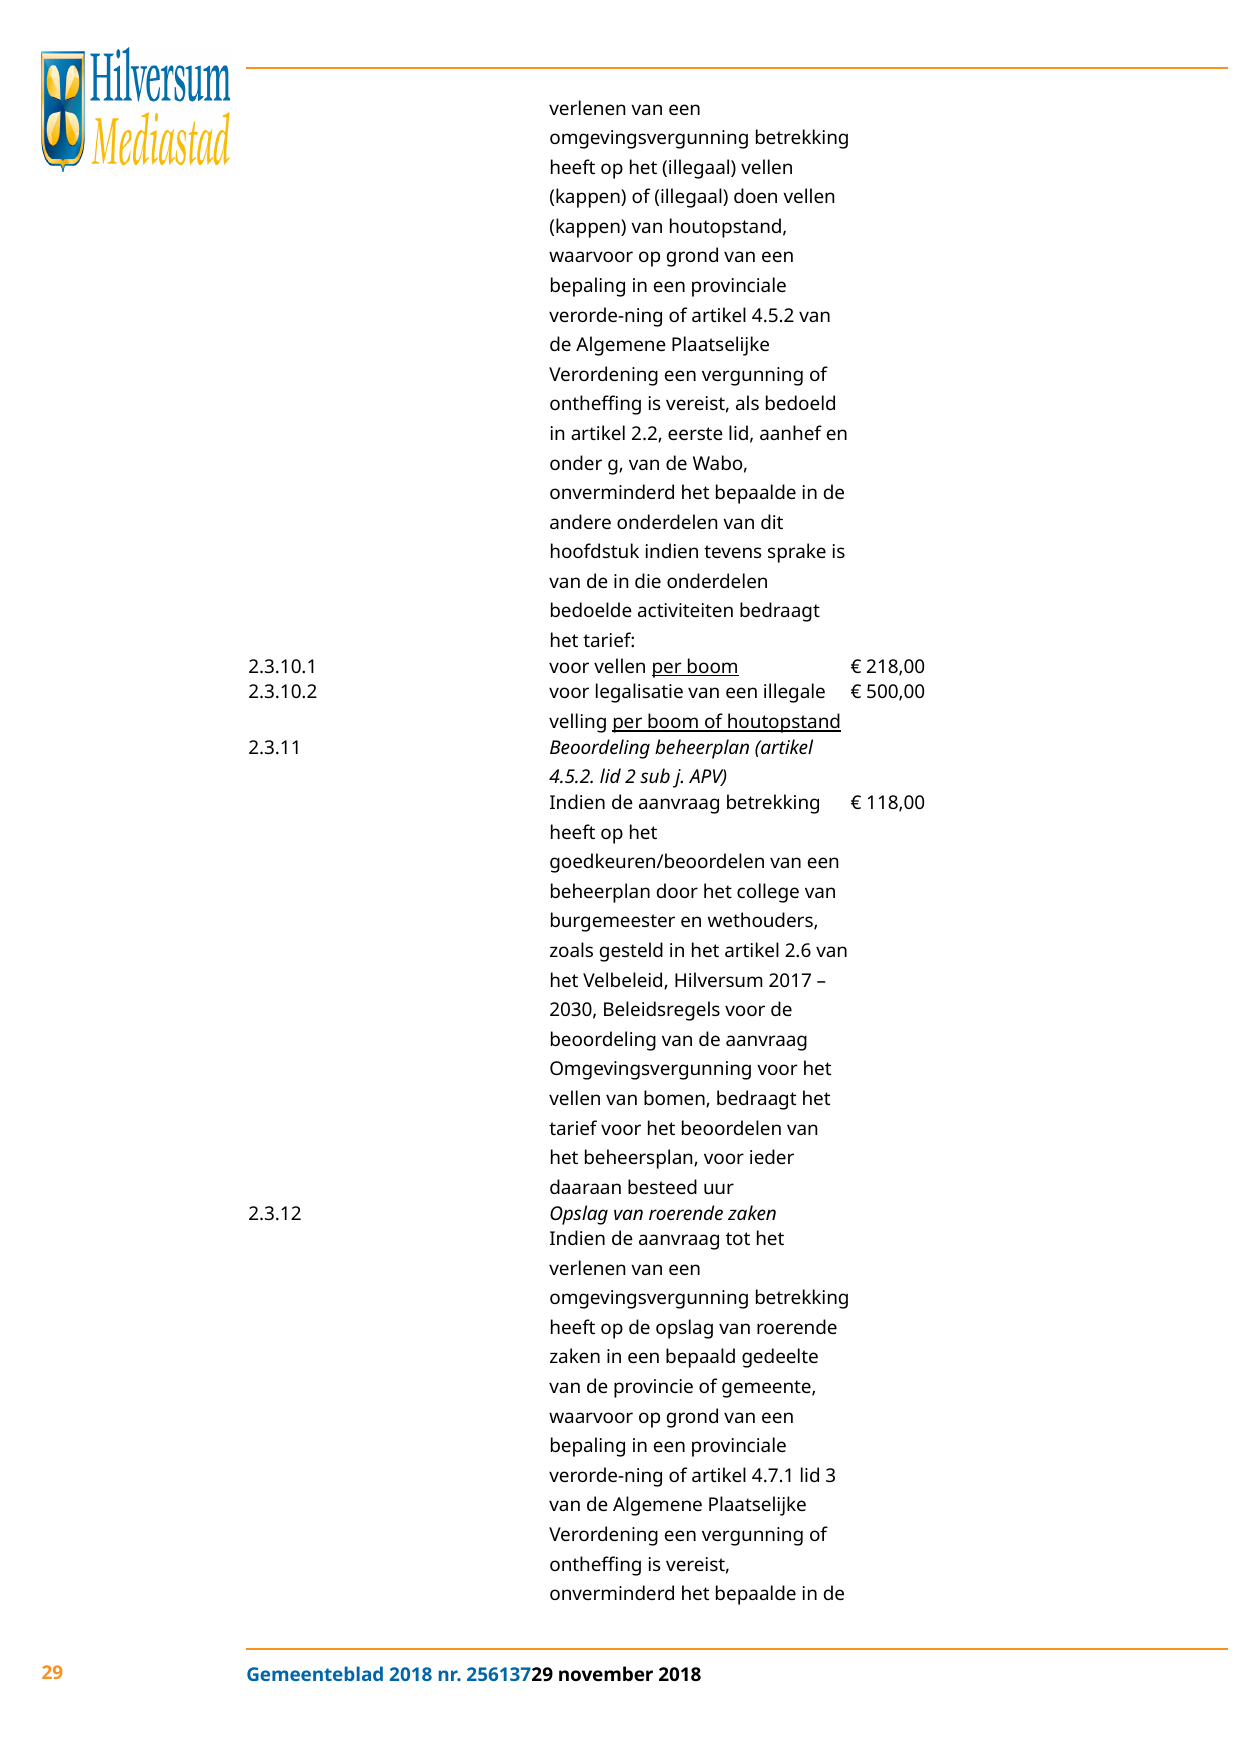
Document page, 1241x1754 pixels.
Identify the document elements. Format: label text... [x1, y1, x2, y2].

table_cell € 218,00 [850, 653, 1152, 679]
table_cell Beoordeling beheerplan (artikel 4.5.2. lid 2 sub j. APV) [549, 734, 850, 789]
table_cell Indien de aanvraag betrekking heeft op het goedkeuren/beoordelen van een beheerplan door het college van burgemeester en wethouders, zoals gesteld in het artikel 2.6 van het Velbeleid, Hilversum 2017 – 2030, Beleidsregels voor de beoordeling van de aanvraag Omgevingsvergunning voor het vellen van bomen, bedraagt het tarief voor het beoordelen van het beheersplan, voor ieder daaraan besteed uur [549, 789, 850, 1200]
table_cell € 118,00 [850, 789, 1152, 1200]
table_cell [248, 1225, 549, 1606]
table_cell [850, 1225, 1152, 1606]
table_cell voor vellen per boom [549, 653, 850, 679]
table_cell 2.3.10.1 [248, 653, 549, 679]
table_cell Indien de aanvraag tot het verlenen van een omgevingsvergunning betrekking heeft op de opslag van roerende zaken in een bepaald gedeelte van de provincie of gemeente, waarvoor op grond van een bepaling in een provinciale verorde-ning of artikel 4.7.1 lid 3 van de Algemene Plaatselijke Verordening een vergunning of ontheffing is vereist, onverminderd het bepaalde in de [549, 1225, 850, 1606]
table_cell [850, 1200, 1152, 1225]
table_cell € 500,00 [850, 679, 1152, 734]
table_cell 2.3.12 [248, 1200, 549, 1225]
table_cell [850, 95, 1152, 653]
table_cell voor legalisatie van een illegale velling per boom of houtopstand [549, 679, 850, 734]
table_cell [248, 95, 549, 653]
table_cell 2.3.10.2 [248, 679, 549, 734]
table_cell 2.3.11 [248, 734, 549, 789]
table_cell verlenen van een omgevingsvergunning betrekking heeft op het (illegaal) vellen (kappen) of (illegaal) doen vellen (kappen) van houtopstand, waarvoor op grond van een bepaling in een provinciale verorde-ning of artikel 4.5.2 van de Algemene Plaatselijke Verordening een vergunning of ontheffing is vereist, als bedoeld in artikel 2.2, eerste lid, aanhef en onder g, van de Wabo, onverminderd het bepaalde in de andere onderdelen van dit hoofdstuk indien tevens sprake is van de in die onderdelen bedoelde activiteiten bedraagt het tarief: [549, 95, 850, 653]
table_cell Opslag van roerende zaken [549, 1200, 850, 1225]
table_cell [248, 789, 549, 1200]
picture [41, 47, 231, 172]
table_cell [850, 734, 1152, 789]
